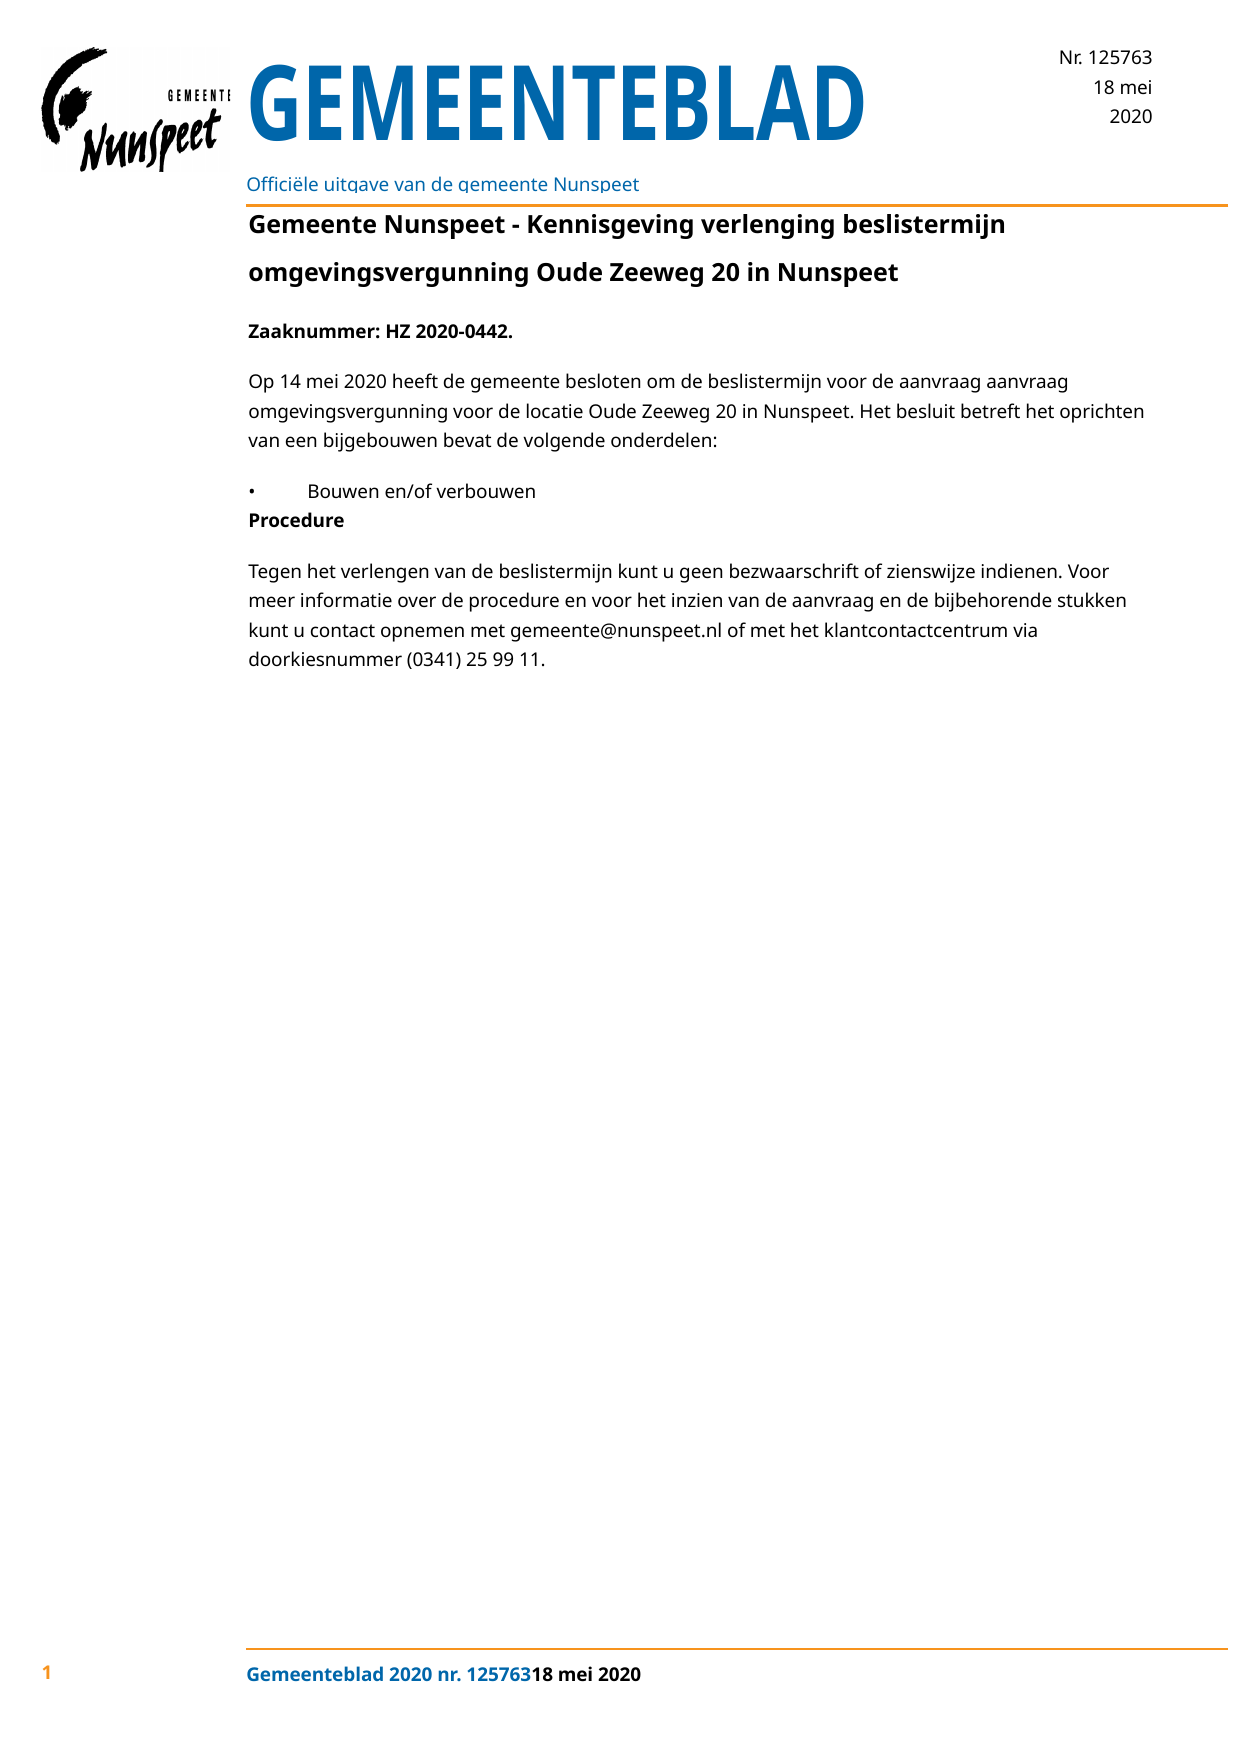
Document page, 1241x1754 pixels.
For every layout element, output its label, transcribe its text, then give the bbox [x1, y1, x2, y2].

list Bouwen en/of verbouwen [248, 478, 1152, 504]
text Op 14 mei 2020 heeft de gemeente besloten om de beslistermijn voor de aanvraag aanvraag omgevingsvergunning voor de locatie Oude Zeeweg 20 in Nunspeet. Het besluit betreft het oprichten van een bijgebouwen bevat de volgende onderdelen: [248, 368, 1152, 453]
text Procedure [248, 507, 1152, 533]
text Zaaknummer: HZ 2020-0442. [248, 318, 1152, 344]
text Gemeente Nunspeet - Kennisgeving verlenging beslistermijn omgevingsvergunning Oude Zeeweg 20 in Nunspeet [248, 207, 1152, 288]
picture [41, 47, 231, 172]
text Tegen het verlengen van de beslistermijn kunt u geen bezwaarschrift of zienswijze indienen. Voor meer informatie over de procedure en voor het inzien van de aanvraag en de bijbehorende stukken kunt u contact opnemen met gemeente@nunspeet.nl of met het klantcontactcentrum via doorkiesnummer (0341) 25 99 11. [248, 558, 1152, 672]
